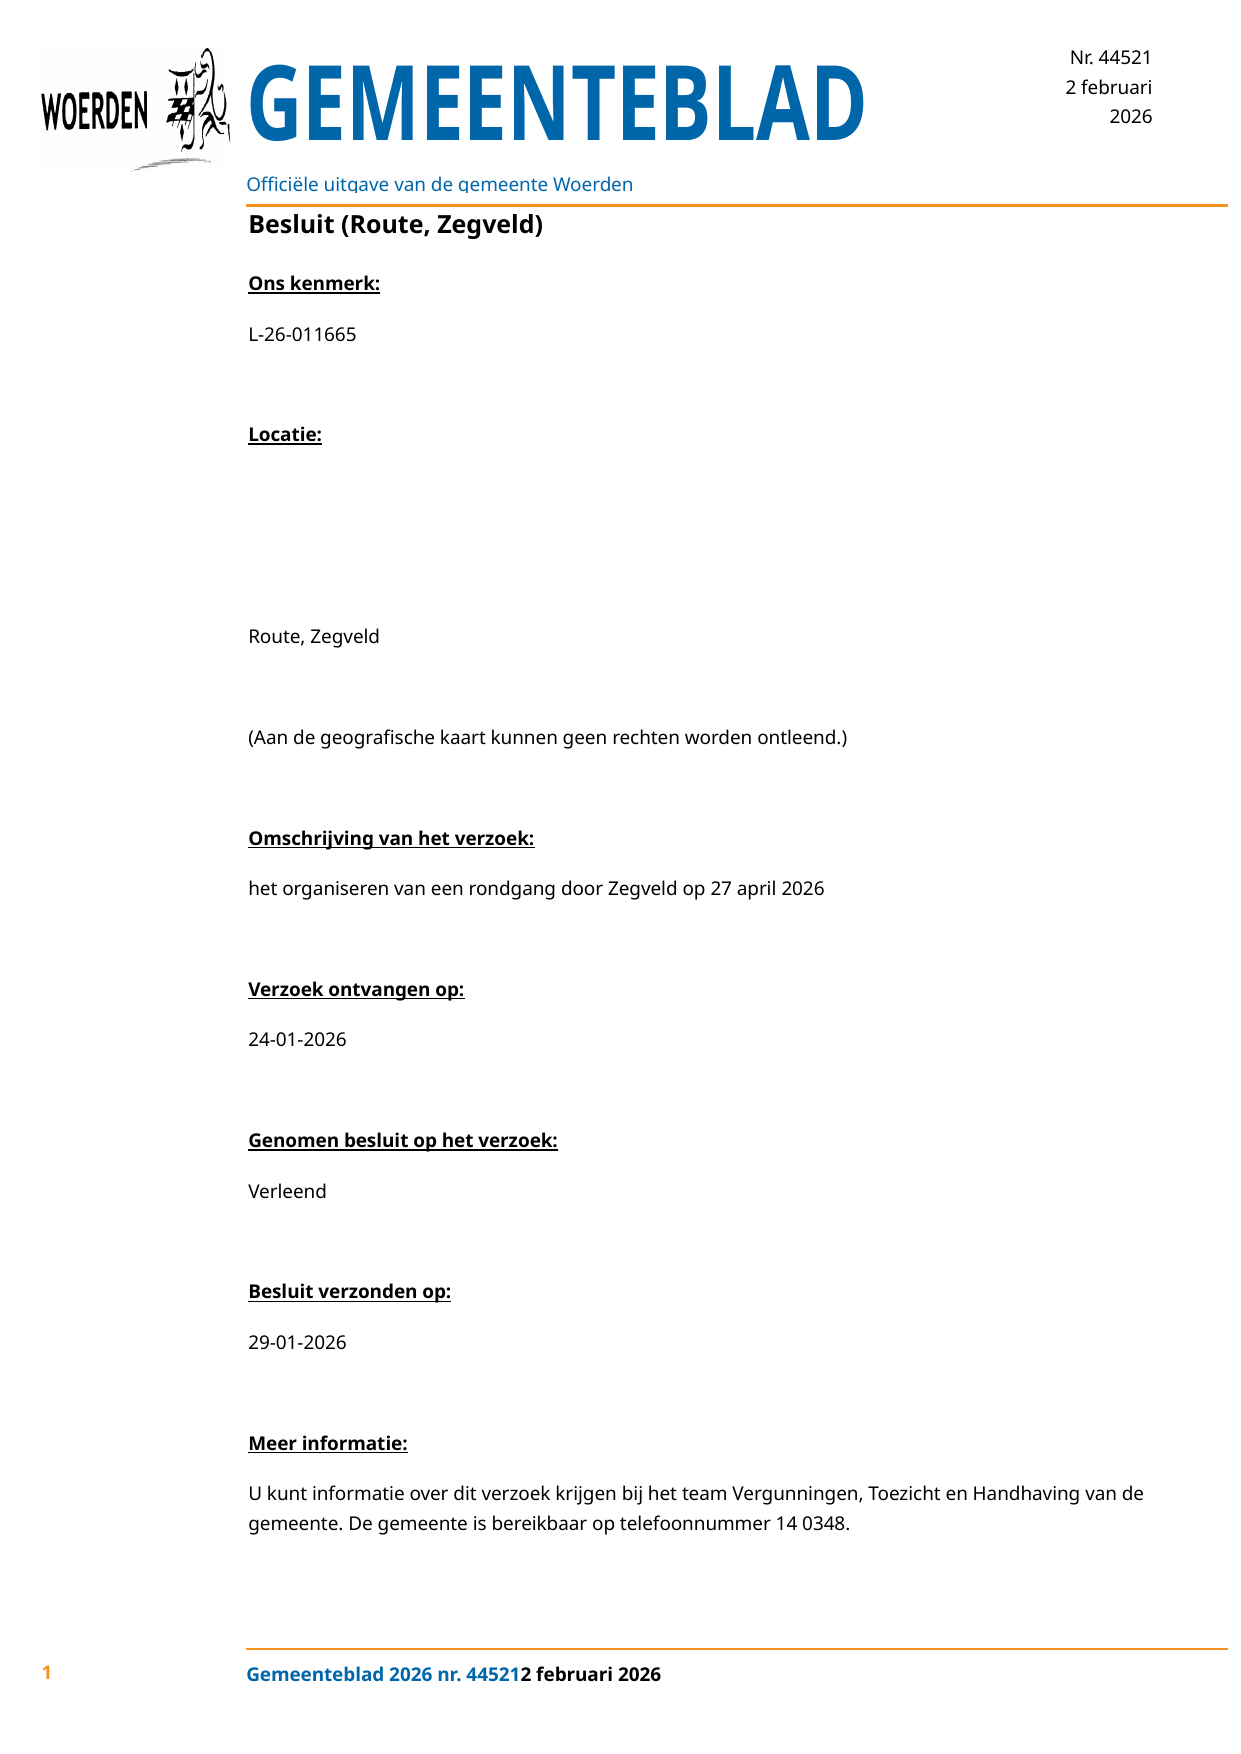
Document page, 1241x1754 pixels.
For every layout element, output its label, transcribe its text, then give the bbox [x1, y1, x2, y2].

text L-26-011665 [248, 321, 1152, 346]
text 24-01-2026 [248, 1027, 1152, 1052]
text Route, Zegveld [248, 623, 1152, 649]
text Ons kenmerk: [248, 270, 1152, 296]
text Omschrijving van het verzoek: [248, 825, 1152, 851]
text Besluit (Route, Zegveld) [248, 207, 1152, 241]
text Locatie: [248, 422, 1152, 447]
text het organiseren van een rondgang door Zegveld op 27 april 2026 [248, 875, 1152, 901]
text U kunt informatie over dit verzoek krijgen bij het team Vergunningen, Toezicht en Handhaving van de gemeente. De gemeente is bereikbaar op telefoonnummer 14 0348. [248, 1480, 1152, 1536]
text Genomen besluit op het verzoek: [248, 1127, 1152, 1153]
text 29-01-2026 [248, 1329, 1152, 1355]
picture [41, 47, 231, 172]
text Besluit verzonden op: [248, 1279, 1152, 1304]
text Meer informatie: [248, 1430, 1152, 1456]
text (Aan de geografische kaart kunnen geen rechten worden ontleend.) [248, 724, 1152, 750]
text Verleend [248, 1178, 1152, 1203]
text Verzoek ontvangen op: [248, 976, 1152, 1002]
